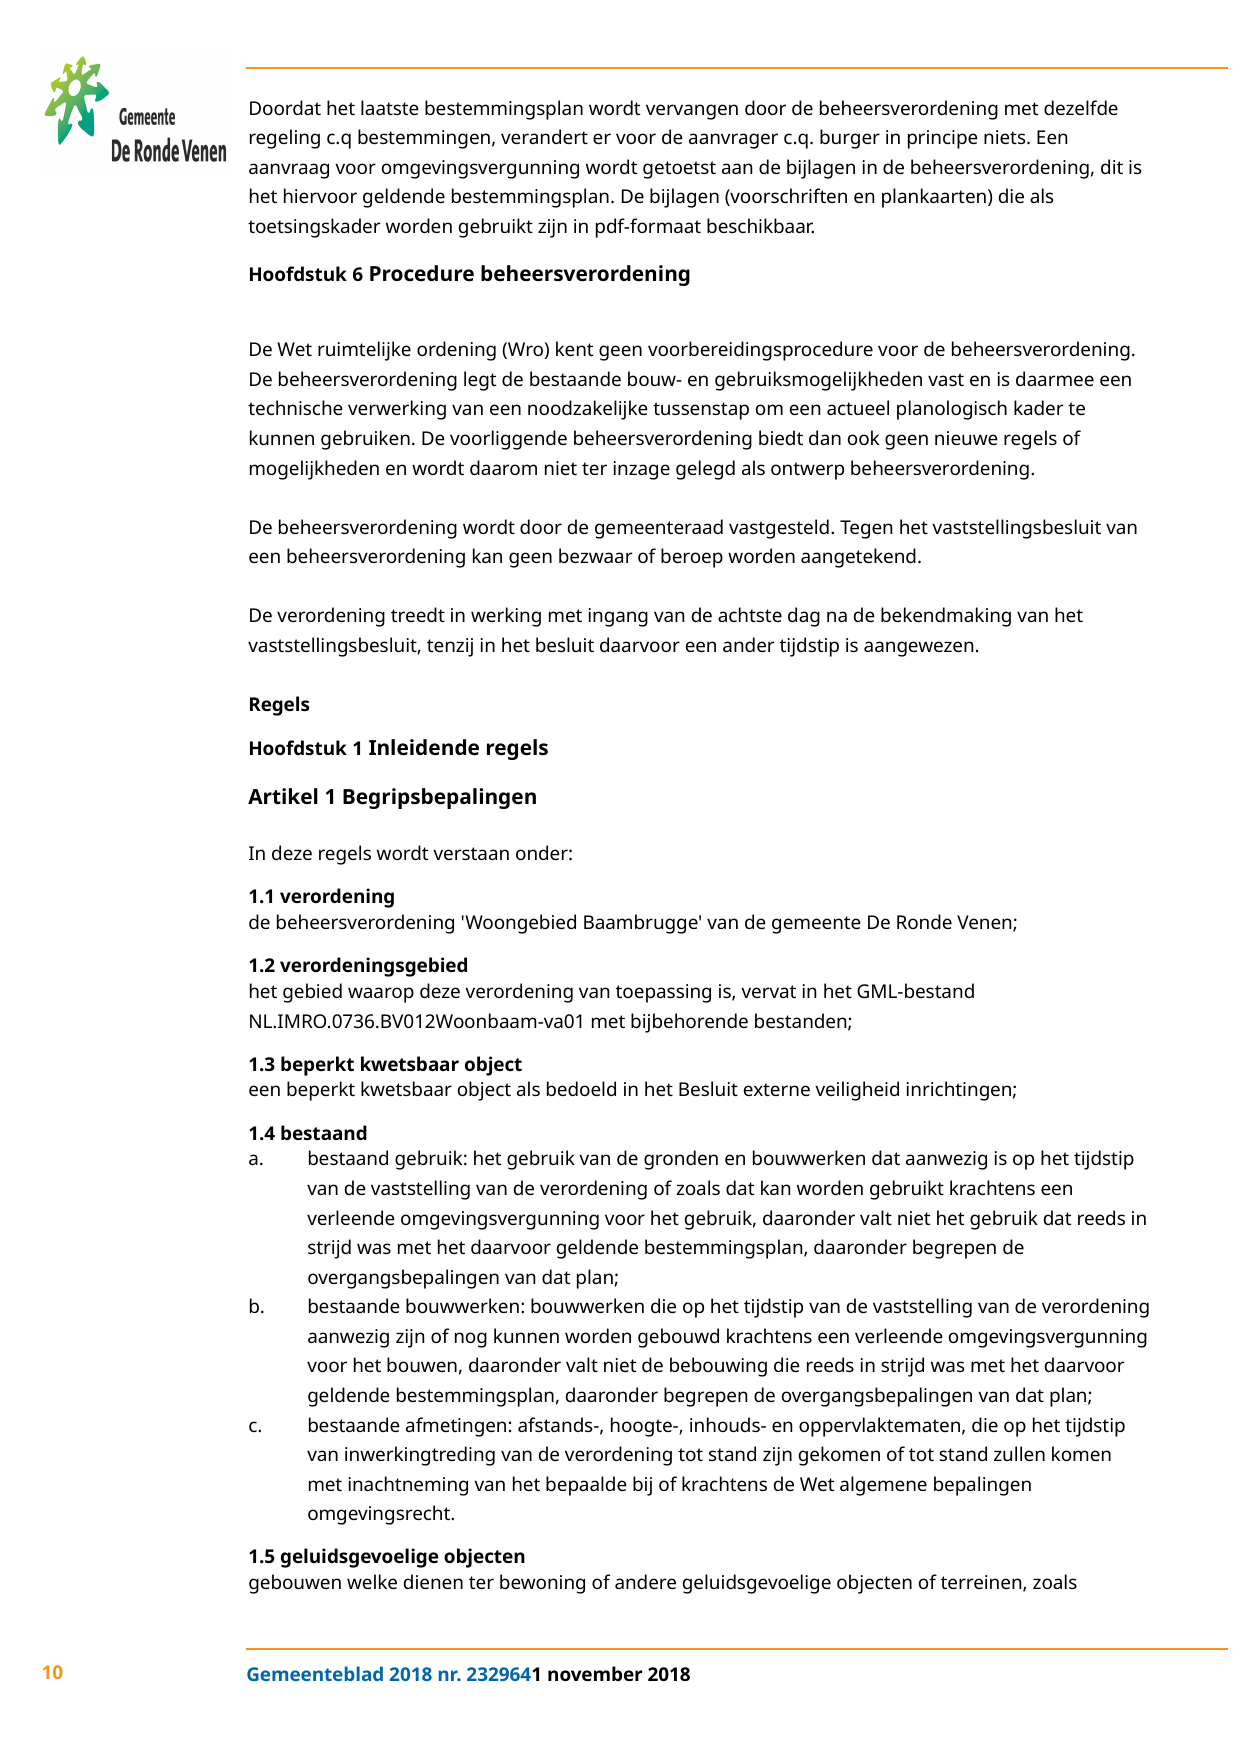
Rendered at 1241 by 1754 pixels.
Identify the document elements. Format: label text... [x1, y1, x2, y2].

text 1.5 geluidsgevoelige objecten [248, 1544, 1152, 1569]
text gebouwen welke dienen ter bewoning of andere geluidsgevoelige objecten of terreinen, zoals [248, 1569, 1152, 1595]
list bestaande afmetingen: afstands-, hoogte-, inhouds- en oppervlaktematen, die op het tijdstip van inwerkingtreding van de verordening tot stand zijn gekomen of tot stand zullen komen met inachtneming van het bepaalde bij of krachtens de Wet algemene bepalingen omgevingsrecht. [248, 1412, 1152, 1526]
text 1.4 bestaand [248, 1120, 1152, 1146]
text Hoofdstuk 6 Procedure beheersverordening [248, 259, 1152, 287]
list bestaand gebruik: het gebruik van de gronden en bouwwerken dat aanwezig is op het tijdstip van de vaststelling van de verordening of zoals dat kan worden gebruikt krachtens een verleende omgevingsvergunning voor het gebruik, daaronder valt niet het gebruik dat reeds in strijd was met het daarvoor geldende bestemmingsplan, daaronder begrepen de overgangsbepalingen van dat plan; [248, 1146, 1152, 1289]
text 1.3 beperkt kwetsbaar object [248, 1051, 1152, 1077]
picture [41, 47, 231, 172]
text de beheersverordening 'Woongebied Baambrugge' van de gemeente De Ronde Venen; [248, 909, 1152, 935]
list bestaande bouwwerken: bouwwerken die op het tijdstip van de vaststelling van de verordening aanwezig zijn of nog kunnen worden gebouwd krachtens een verleende omgevingsvergunning voor het bouwen, daaronder valt niet de bebouwing die reeds in strijd was met het daarvoor geldende bestemmingsplan, daaronder begrepen de overgangsbepalingen van dat plan; [248, 1293, 1152, 1408]
text De verordening treedt in werking met ingang van de achtste dag na de bekendmaking van het vaststellingsbesluit, tenzij in het besluit daarvoor een ander tijdstip is aangewezen. [248, 603, 1152, 658]
text het gebied waarop deze verordening van toepassing is, vervat in het GML-bestand NL.IMRO.0736.BV012Woonbaam-va01 met bijbehorende bestanden; [248, 978, 1152, 1033]
text een beperkt kwetsbaar object als bedoeld in het Besluit externe veiligheid inrichtingen; [248, 1077, 1152, 1102]
text Regels [248, 691, 1152, 717]
text 1.2 verordeningsgebied [248, 952, 1152, 978]
text Doordat het laatste bestemmingsplan wordt vervangen door de beheersverordening met dezelfde regeling c.q bestemmingen, verandert er voor de aanvrager c.q. burger in principe niets. Een aanvraag voor omgevingsvergunning wordt getoetst aan de bijlagen in de beheersverordening, dit is het hiervoor geldende bestemmingsplan. De bijlagen (voorschriften en plankaarten) die als toetsingskader worden gebruikt zijn in pdf-formaat beschikbaar. [248, 95, 1152, 239]
text 1.1 verordening [248, 884, 1152, 909]
text De beheersverordening wordt door de gemeenteraad vastgesteld. Tegen het vaststellingsbesluit van een beheersverordening kan geen bezwaar of beroep worden aangetekend. [248, 514, 1152, 569]
text In deze regels wordt verstaan onder: [248, 841, 1152, 866]
text Artikel 1 Begripsbepalingen [248, 782, 1152, 811]
text Hoofdstuk 1 Inleidende regels [248, 733, 1152, 762]
text De Wet ruimtelijke ordening (Wro) kent geen voorbereidingsprocedure voor de beheersverordening. De beheersverordening legt de bestaande bouw- en gebruiksmogelijkheden vast en is daarmee een technische verwerking van een noodzakelijke tussenstap om een actueel planologisch kader te kunnen gebruiken. De voorliggende beheersverordening biedt dan ook geen nieuwe regels of mogelijkheden en wordt daarom niet ter inzage gelegd als ontwerp beheersverordening. [248, 336, 1152, 481]
